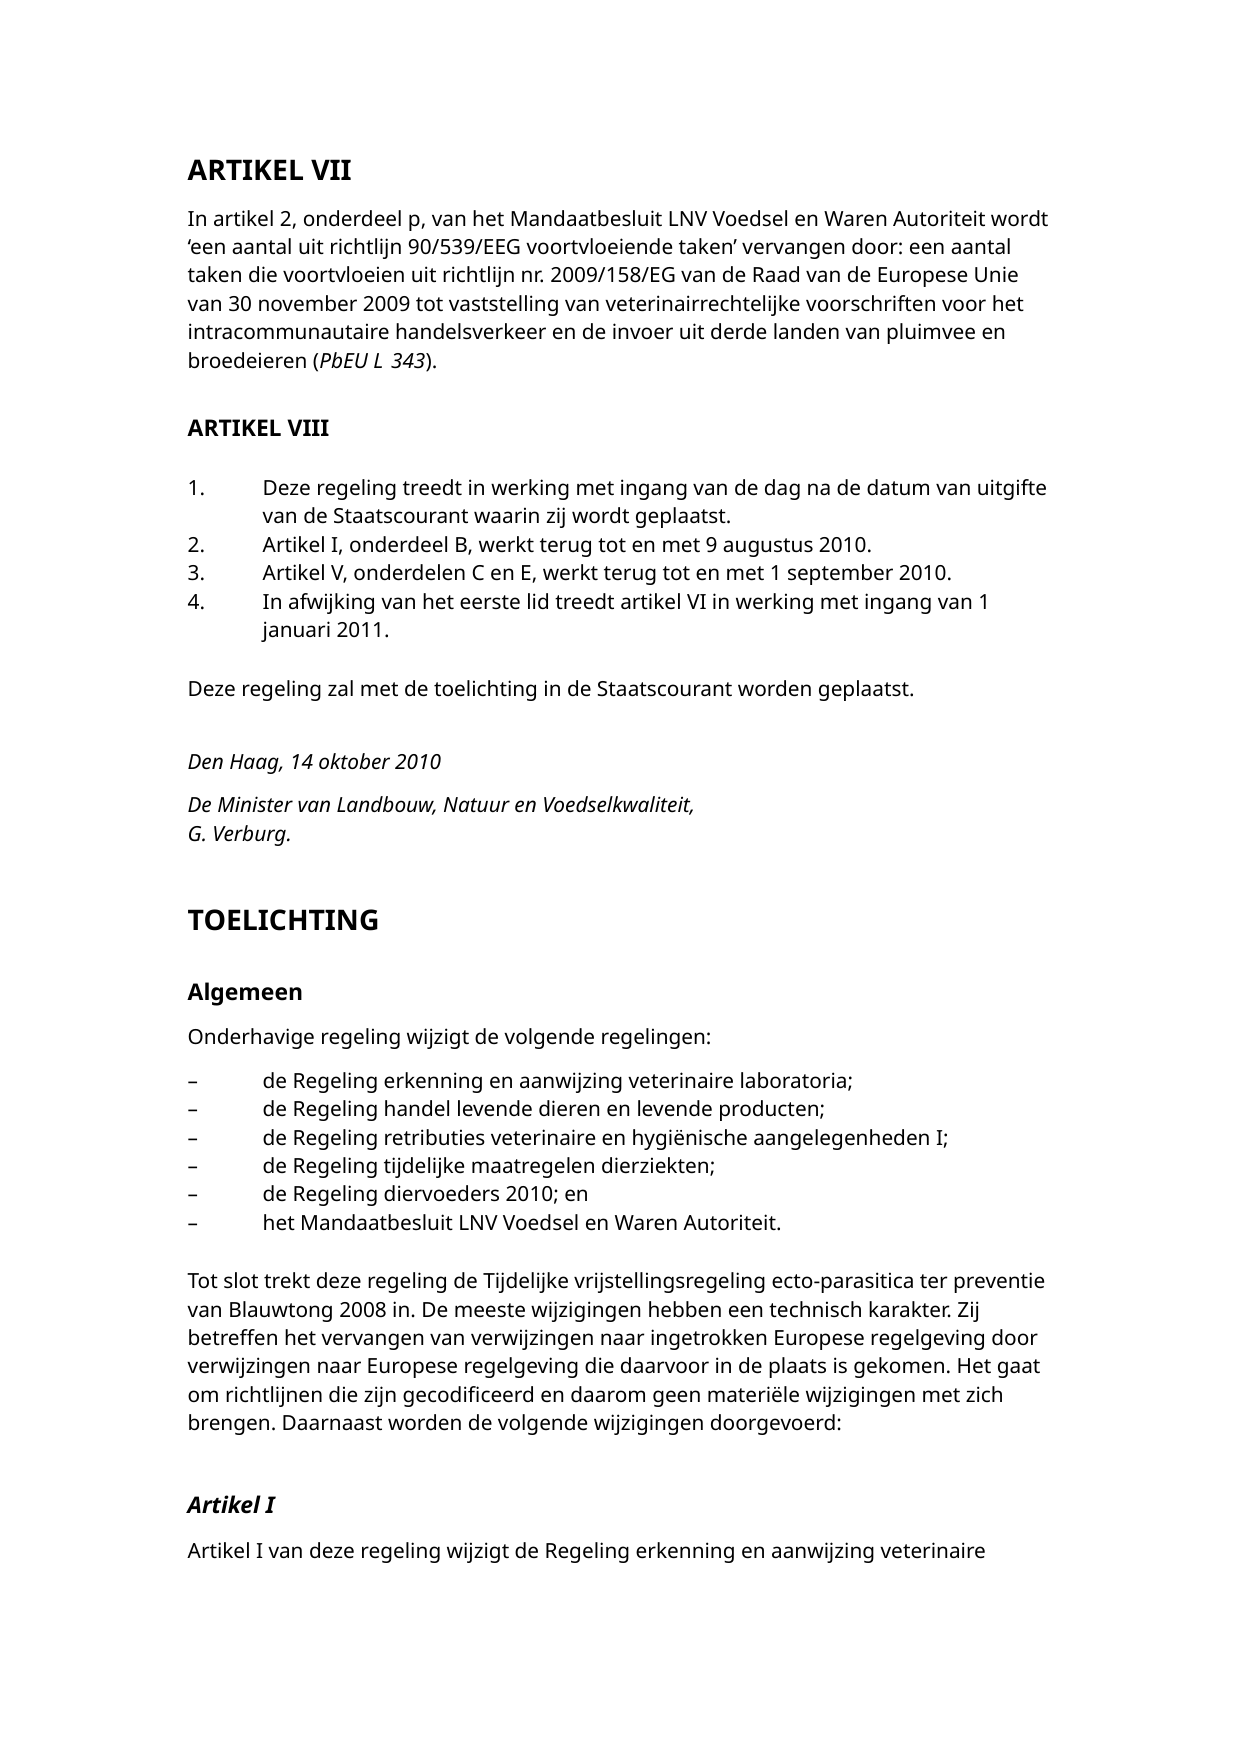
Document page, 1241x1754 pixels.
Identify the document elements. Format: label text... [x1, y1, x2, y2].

list Deze regeling treedt in werking met ingang van de dag na de datum van uitgifte van de Staatscourant waarin zij wordt geplaatst. [187, 473, 1053, 530]
subtitle Artikel I [187, 1489, 1053, 1521]
text Onderhavige regeling wijzigt de volgende regelingen: [187, 1022, 1053, 1051]
subtitle TOELICHTING [187, 900, 1053, 938]
subtitle Algemeen [187, 976, 1053, 1007]
subtitle ARTIKEL VII [187, 150, 1053, 189]
text De Minister van Landbouw, Natuur en Voedselkwaliteit, [187, 791, 1053, 819]
text G. Verburg. [187, 819, 1053, 847]
list In afwijking van het eerste lid treedt artikel VI in werking met ingang van 1 januari 2011. [187, 587, 1053, 644]
text Artikel I van deze regeling wijzigt de Regeling erkenning en aanwijzing veterinaire [187, 1536, 1053, 1564]
list de Regeling tijdelijke maatregelen dierziekten; [187, 1151, 1053, 1179]
list de Regeling diervoeders 2010; en [187, 1179, 1053, 1208]
text Den Haag, 14 oktober 2010 [187, 747, 1053, 776]
subtitle ARTIKEL VIII [187, 412, 1053, 443]
list de Regeling retributies veterinaire en hygiënische aangelegenheden I; [187, 1123, 1053, 1151]
list Artikel V, onderdelen C en E, werkt terug tot en met 1 september 2010. [187, 558, 1053, 587]
text Tot slot trekt deze regeling de Tijdelijke vrijstellingsregeling ecto-parasitica ter preventie van Blauwtong 2008 in. De meeste wijzigingen hebben een technisch karakter. Zij betreffen het vervangen van verwijzingen naar ingetrokken Europese regelgeving door verwijzingen naar Europese regelgeving die daarvoor in de plaats is gekomen. Het gaat om richtlijnen die zijn gecodificeerd en daarom geen materiële wijzigingen met zich brengen. Daarnaast worden de volgende wijzigingen doorgevoerd: [187, 1266, 1053, 1437]
list de Regeling erkenning en aanwijzing veterinaire laboratoria; [187, 1066, 1053, 1094]
text In artikel 2, onderdeel p, van het Mandaatbesluit LNV Voedsel en Waren Autoriteit wordt ‘een aantal uit richtlijn 90/539/EEG voortvloeiende taken’ vervangen door: een aantal taken die voortvloeien uit richtlijn nr. 2009/158/EG van de Raad van de Europese Unie van 30 november 2009 tot vaststelling van veterinairrechtelijke voorschriften voor het intracommunautaire handelsverkeer en de invoer uit derde landen van pluimvee en broedeieren (PbEU L 343). [187, 204, 1053, 374]
text Deze regeling zal met de toelichting in de Staatscourant worden geplaatst. [187, 674, 1053, 702]
list het Mandaatbesluit LNV Voedsel en Waren Autoriteit. [187, 1208, 1053, 1236]
list de Regeling handel levende dieren en levende producten; [187, 1094, 1053, 1123]
list Artikel I, onderdeel B, werkt terug tot en met 9 augustus 2010. [187, 530, 1053, 558]
